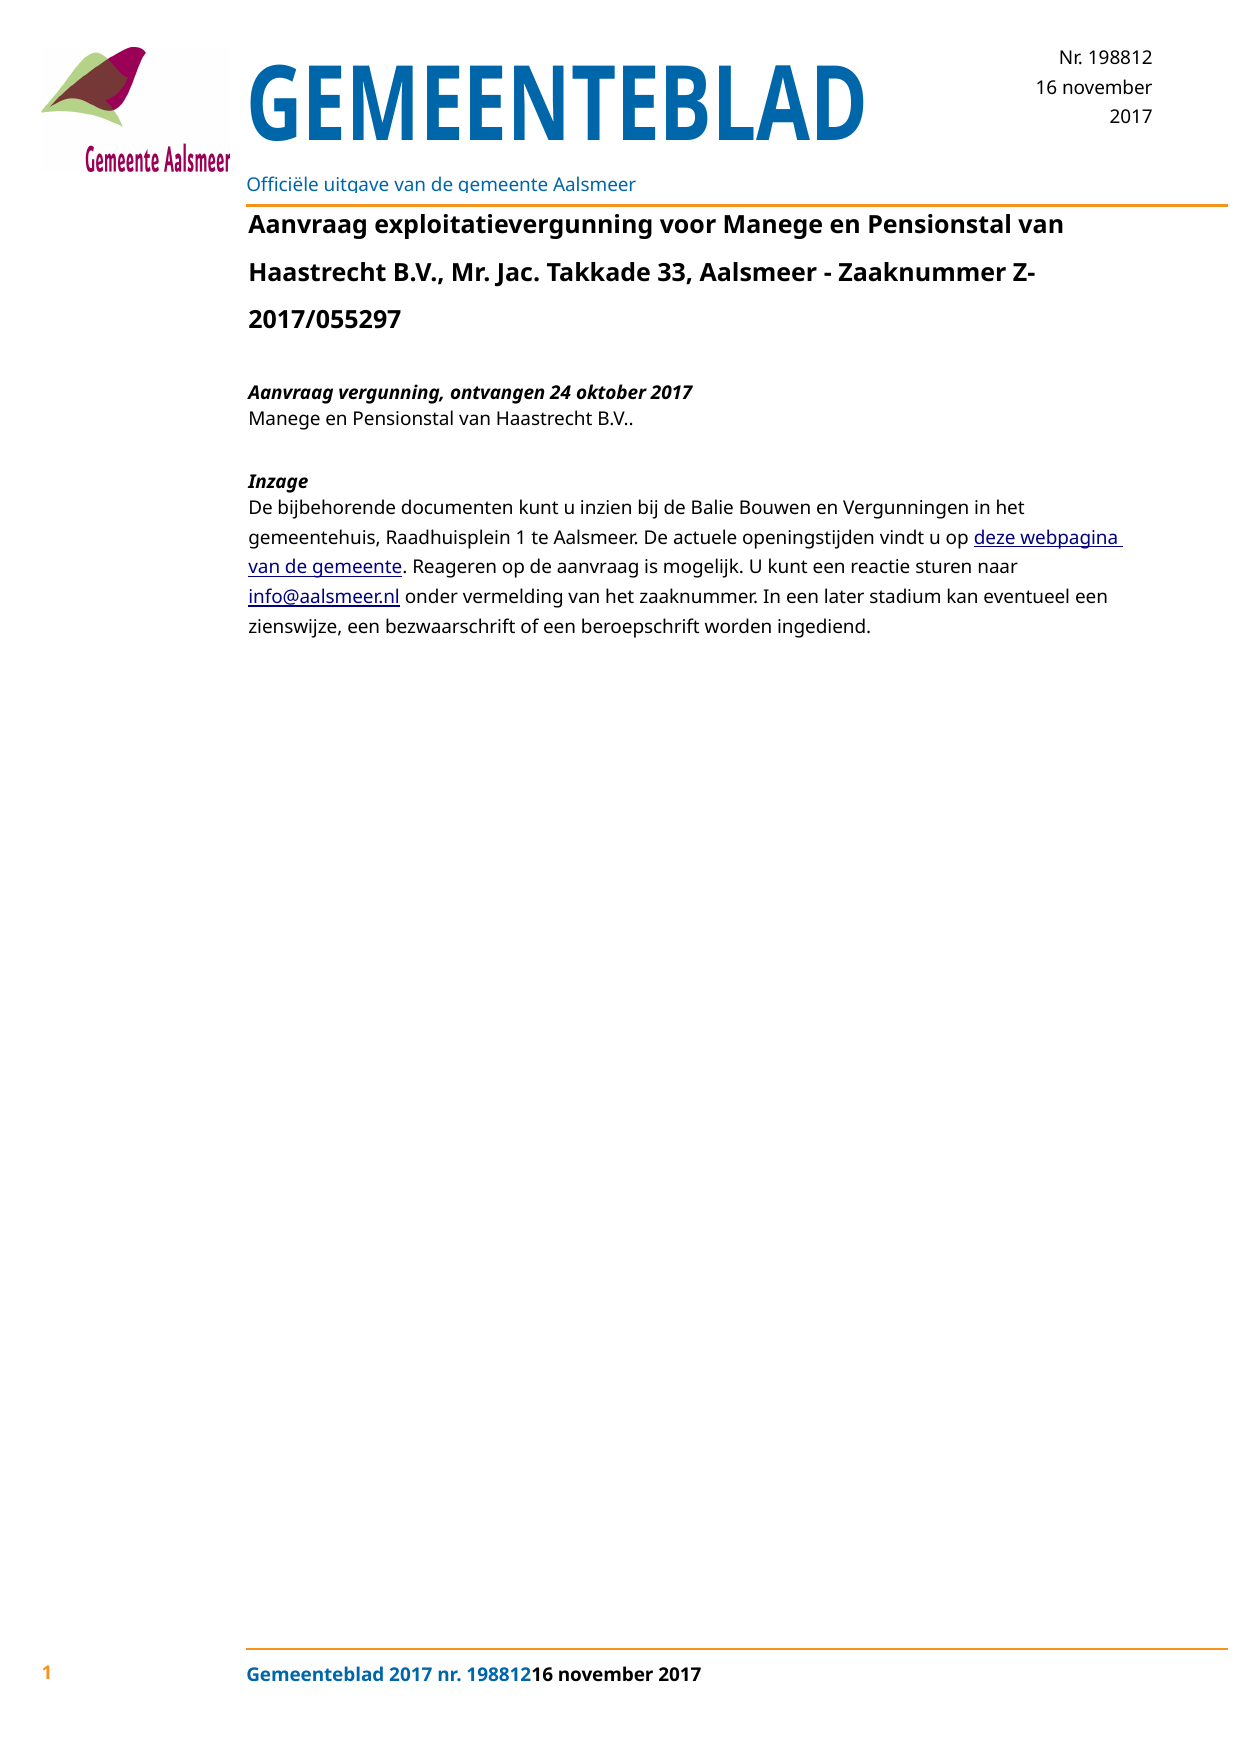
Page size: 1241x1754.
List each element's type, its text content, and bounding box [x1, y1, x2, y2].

text Manege en Pensionstal van Haastrecht B.V.. [248, 405, 1152, 431]
text Aanvraag exploitatievergunning voor Manege en Pensionstal van Haastrecht B.V., Mr. Jac. Takkade 33, Aalsmeer - Zaaknummer Z-2017/055297 [248, 207, 1152, 336]
text Aanvraag vergunning, ontvangen 24 oktober 2017 [248, 379, 1152, 405]
text ​ [248, 663, 1152, 689]
text De bijbehorende documenten kunt u inzien bij de Balie Bouwen en Vergunningen in het gemeentehuis, Raadhuisplein 1 te Aalsmeer. De actuele openingstijden vindt u op deze webpagina van de gemeente. Reageren op de aanvraag is mogelijk. U kunt een reactie sturen naar info@aalsmeer.nl onder vermelding van het zaaknummer. In een later stadium kan eventueel een zienswijze, een bezwaarschrift of een beroepschrift worden ingediend. [248, 494, 1152, 638]
text Inzage [248, 469, 1152, 494]
picture [41, 47, 231, 172]
